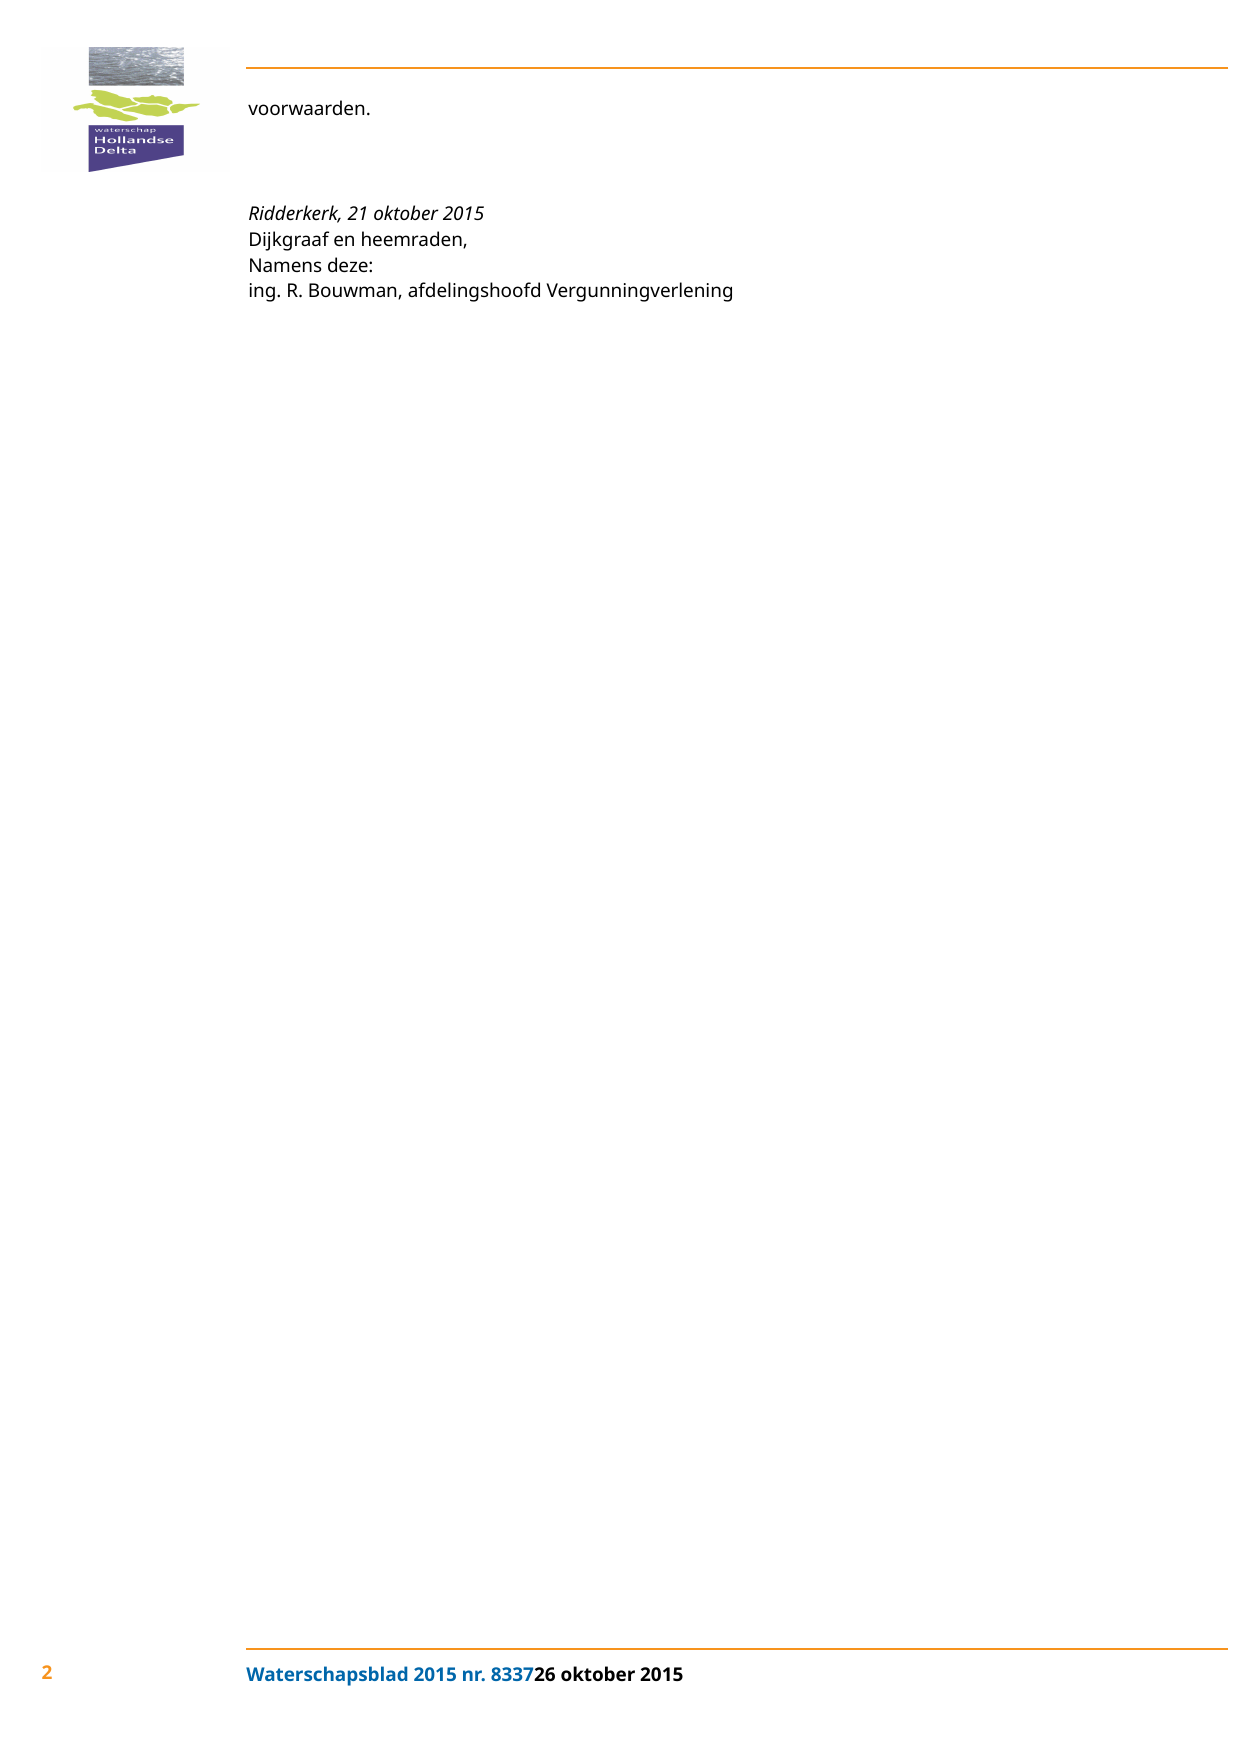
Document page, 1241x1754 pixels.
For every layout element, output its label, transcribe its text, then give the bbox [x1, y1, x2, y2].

text Namens deze: [248, 252, 1152, 278]
text voorwaarden. [248, 95, 1152, 121]
text Ridderkerk, 21 oktober 2015 [248, 201, 1152, 226]
picture [41, 47, 231, 172]
text Dijkgraaf en heemraden, [248, 226, 1152, 252]
text ing. R. Bouwman, afdelingshoofd Vergunningverlening [248, 278, 1152, 303]
